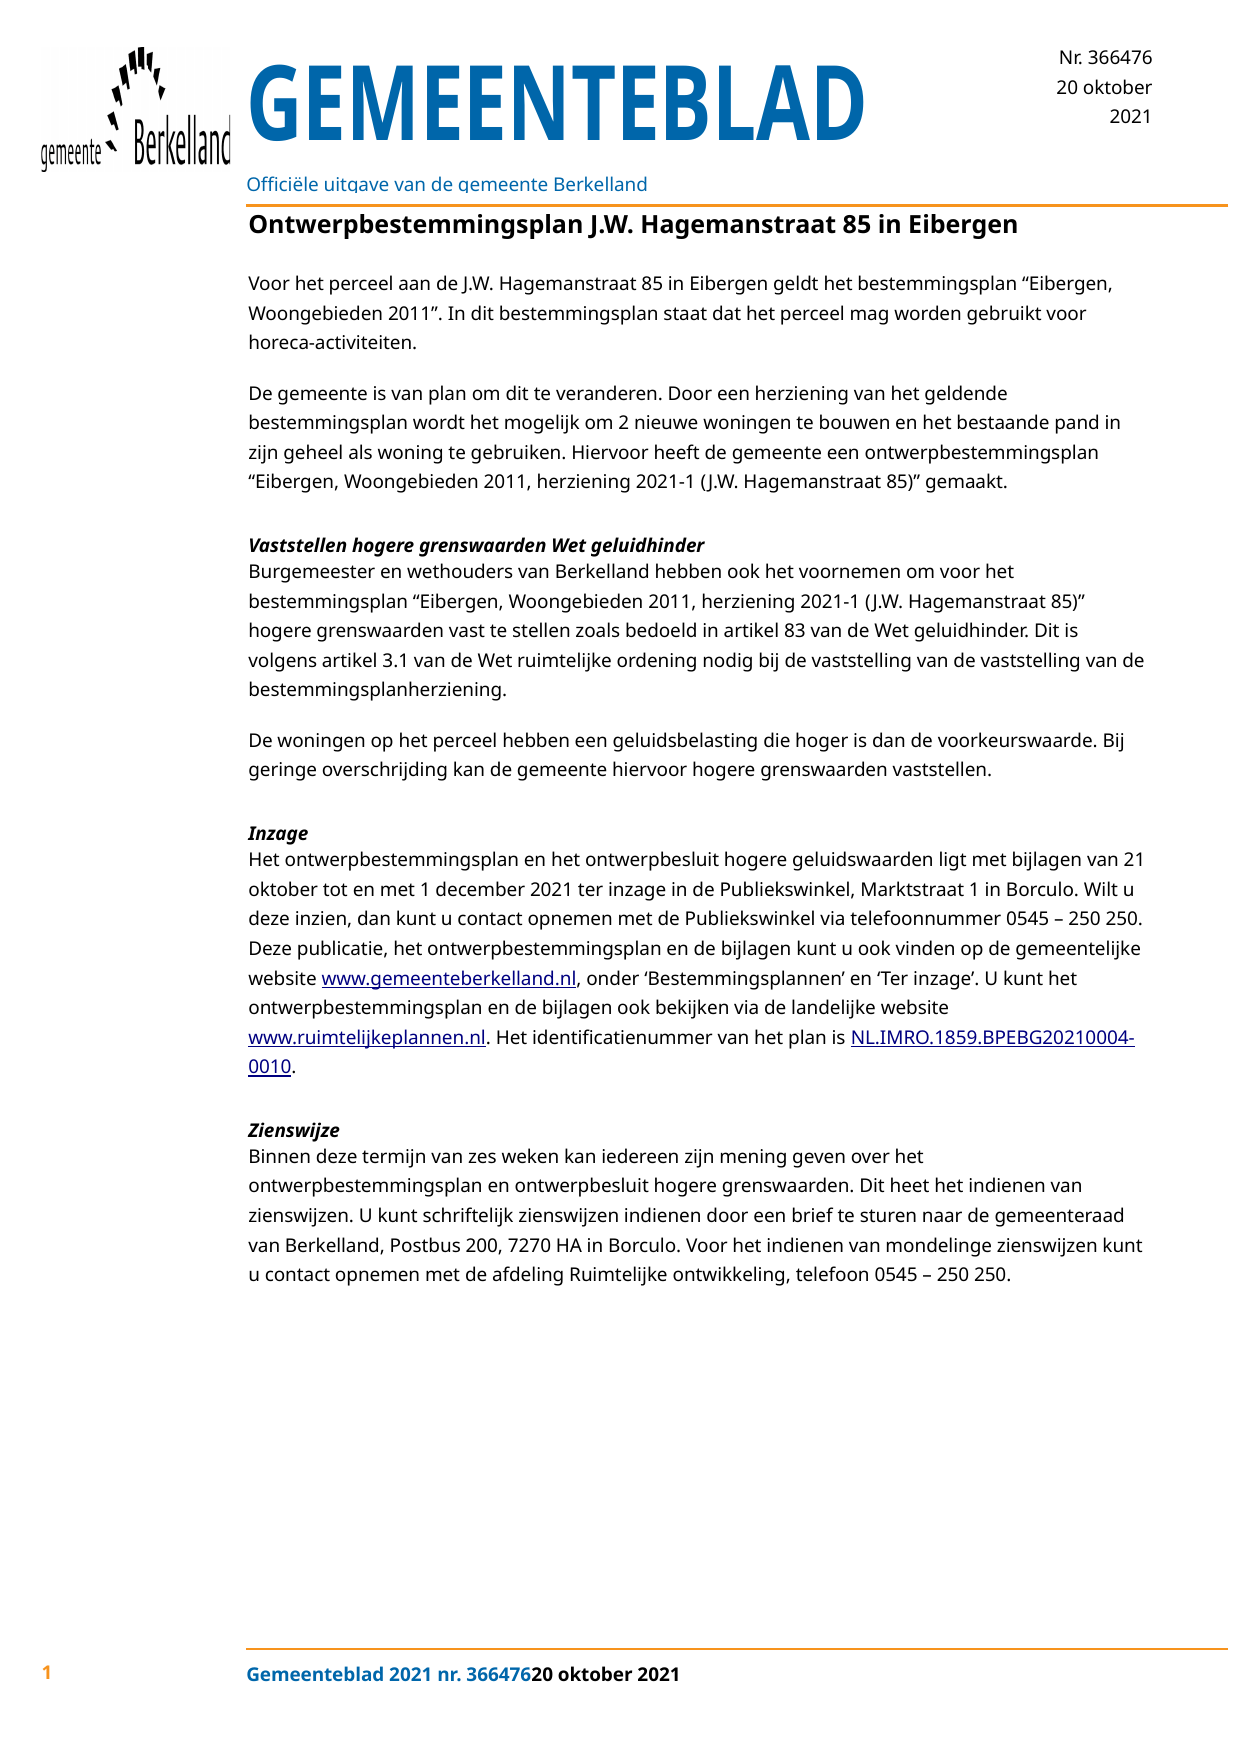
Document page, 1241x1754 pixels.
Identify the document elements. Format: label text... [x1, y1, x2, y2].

text De woningen op het perceel hebben een geluidsbelasting die hoger is dan de voorkeurswaarde. Bij geringe overschrijding kan de gemeente hiervoor hogere grenswaarden vaststellen. [248, 727, 1152, 782]
text De gemeente is van plan om dit te veranderen. Door een herziening van het geldende bestemmingsplan wordt het mogelijk om 2 nieuwe woningen te bouwen en het bestaande pand in zijn geheel als woning te gebruiken. Hiervoor heeft de gemeente een ontwerpbestemmingsplan “Eibergen, Woongebieden 2011, herziening 2021-1 (J.W. Hagemanstraat 85)” gemaakt. [248, 380, 1152, 494]
text Het ontwerpbestemmingsplan en het ontwerpbesluit hogere geluidswaarden ligt met bijlagen van 21 oktober tot en met 1 december 2021 ter inzage in de Publiekswinkel, Marktstraat 1 in Borculo. Wilt u deze inzien, dan kunt u contact opnemen met de Publiekswinkel via telefoonnummer 0545 – 250 250. Deze publicatie, het ontwerpbestemmingsplan en de bijlagen kunt u ook vinden op de gemeentelijke website www.gemeenteberkelland.nl, onder ‘Bestemmingsplannen’ en ‘Ter inzage’. U kunt het ontwerpbestemmingsplan en de bijlagen ook bekijken via de landelijke website www.ruimtelijkeplannen.nl. Het identificatienummer van het plan is NL.IMRO.1859.BPEBG20210004-0010. [248, 846, 1152, 1079]
picture [41, 47, 231, 172]
text Voor het perceel aan de J.W. Hagemanstraat 85 in Eibergen geldt het bestemmingsplan “Eibergen, Woongebieden 2011”. In dit bestemmingsplan staat dat het perceel mag worden gebruikt voor horeca-activiteiten. [248, 270, 1152, 355]
text Burgemeester en wethouders van Berkelland hebben ook het voornemen om voor het bestemmingsplan “Eibergen, Woongebieden 2011, herziening 2021-1 (J.W. Hagemanstraat 85)” hogere grenswaarden vast te stellen zoals bedoeld in artikel 83 van de Wet geluidhinder. Dit is volgens artikel 3.1 van de Wet ruimtelijke ordening nodig bij de vaststelling van de vaststelling van de bestemmingsplanherziening. [248, 558, 1152, 702]
text Zienswijze [248, 1117, 1152, 1143]
text Vaststellen hogere grenswaarden Wet geluidhinder [248, 533, 1152, 558]
text Ontwerpbestemmingsplan J.W. Hagemanstraat 85 in Eibergen [248, 207, 1152, 241]
text Inzage [248, 821, 1152, 846]
text Binnen deze termijn van zes weken kan iedereen zijn mening geven over het ontwerpbestemmingsplan en ontwerpbesluit hogere grenswaarden. Dit heet het indienen van zienswijzen. U kunt schriftelijk zienswijzen indienen door een brief te sturen naar de gemeenteraad van Berkelland, Postbus 200, 7270 HA in Borculo. Voor het indienen van mondelinge zienswijzen kunt u contact opnemen met de afdeling Ruimtelijke ontwikkeling, telefoon 0545 – 250 250. [248, 1143, 1152, 1287]
